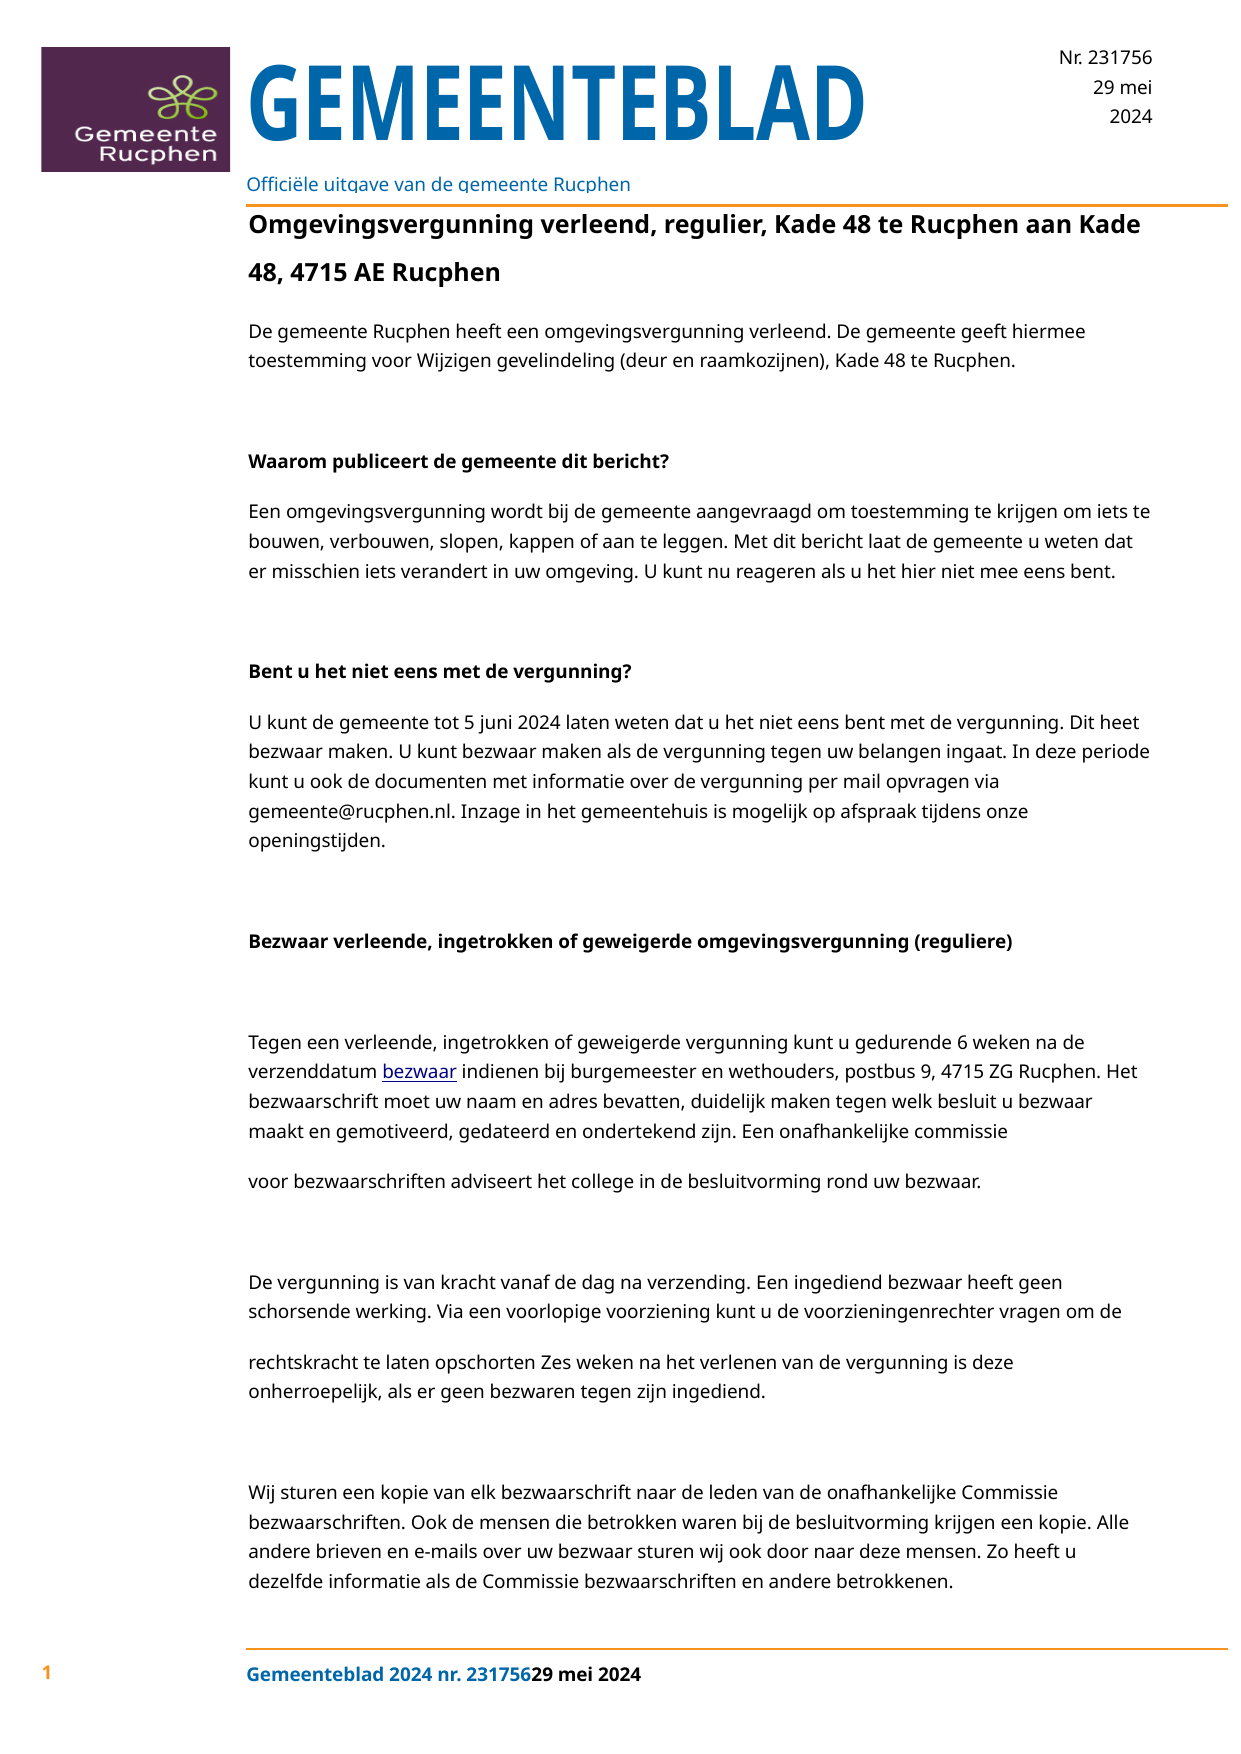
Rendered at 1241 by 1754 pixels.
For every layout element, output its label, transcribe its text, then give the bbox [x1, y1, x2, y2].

text De gemeente Rucphen heeft een omgevingsvergunning verleend. De gemeente geeft hiermee toestemming voor Wijzigen gevelindeling (deur en raamkozijnen), Kade 48 te Rucphen. [248, 318, 1152, 373]
text Een omgevingsvergunning wordt bij de gemeente aangevraagd om toestemming te krijgen om iets te bouwen, verbouwen, slopen, kappen of aan te leggen. Met dit bericht laat de gemeente u weten dat er misschien iets verandert in uw omgeving. U kunt nu reageren als u het hier niet mee eens bent. [248, 499, 1152, 584]
text U kunt de gemeente tot 5 juni 2024 laten weten dat u het niet eens bent met de vergunning. Dit heet bezwaar maken. U kunt bezwaar maken als de vergunning tegen uw belangen ingaat. In deze periode kunt u ook de documenten met informatie over de vergunning per mail opvragen via gemeente@rucphen.nl. Inzage in het gemeentehuis is mogelijk op afspraak tijdens onze openingstijden. [248, 709, 1152, 853]
text Wij sturen een kopie van elk bezwaarschrift naar de leden van de onafhankelijke Commissie bezwaarschriften. Ook de mensen die betrokken waren bij de besluitvorming krijgen een kopie. Alle andere brieven en e-mails over uw bezwaar sturen wij ook door naar deze mensen. Zo heeft u dezelfde informatie als de Commissie bezwaarschriften en andere betrokkenen. [248, 1479, 1152, 1594]
text Waarom publiceert de gemeente dit bericht? [248, 448, 1152, 474]
text Bezwaar verleende, ingetrokken of geweigerde omgevingsvergunning (reguliere) [248, 928, 1152, 954]
text Bent u het niet eens met de vergunning? [248, 659, 1152, 684]
text voor bezwaarschriften adviseert het college in de besluitvorming rond uw bezwaar. [248, 1168, 1152, 1194]
text rechtskracht te laten opschorten Zes weken na het verlenen van de vergunning is deze onherroepelijk, als er geen bezwaren tegen zijn ingediend. [248, 1349, 1152, 1404]
text De vergunning is van kracht vanaf de dag na verzending. Een ingediend bezwaar heeft geen schorsende werking. Via een voorlopige voorziening kunt u de voorzieningenrechter vragen om de [248, 1269, 1152, 1324]
text Tegen een verleende, ingetrokken of geweigerde vergunning kunt u gedurende 6 weken na de verzenddatum bezwaar indienen bij burgemeester en wethouders, postbus 9, 4715 ZG Rucphen. Het bezwaarschrift moet uw naam en adres bevatten, duidelijk maken tegen welk besluit u bezwaar maakt en gemotiveerd, gedateerd en ondertekend zijn. Een onafhankelijke commissie [248, 1029, 1152, 1144]
text Omgevingsvergunning verleend, regulier, Kade 48 te Rucphen aan Kade 48, 4715 AE Rucphen [248, 207, 1152, 288]
picture [41, 47, 231, 172]
